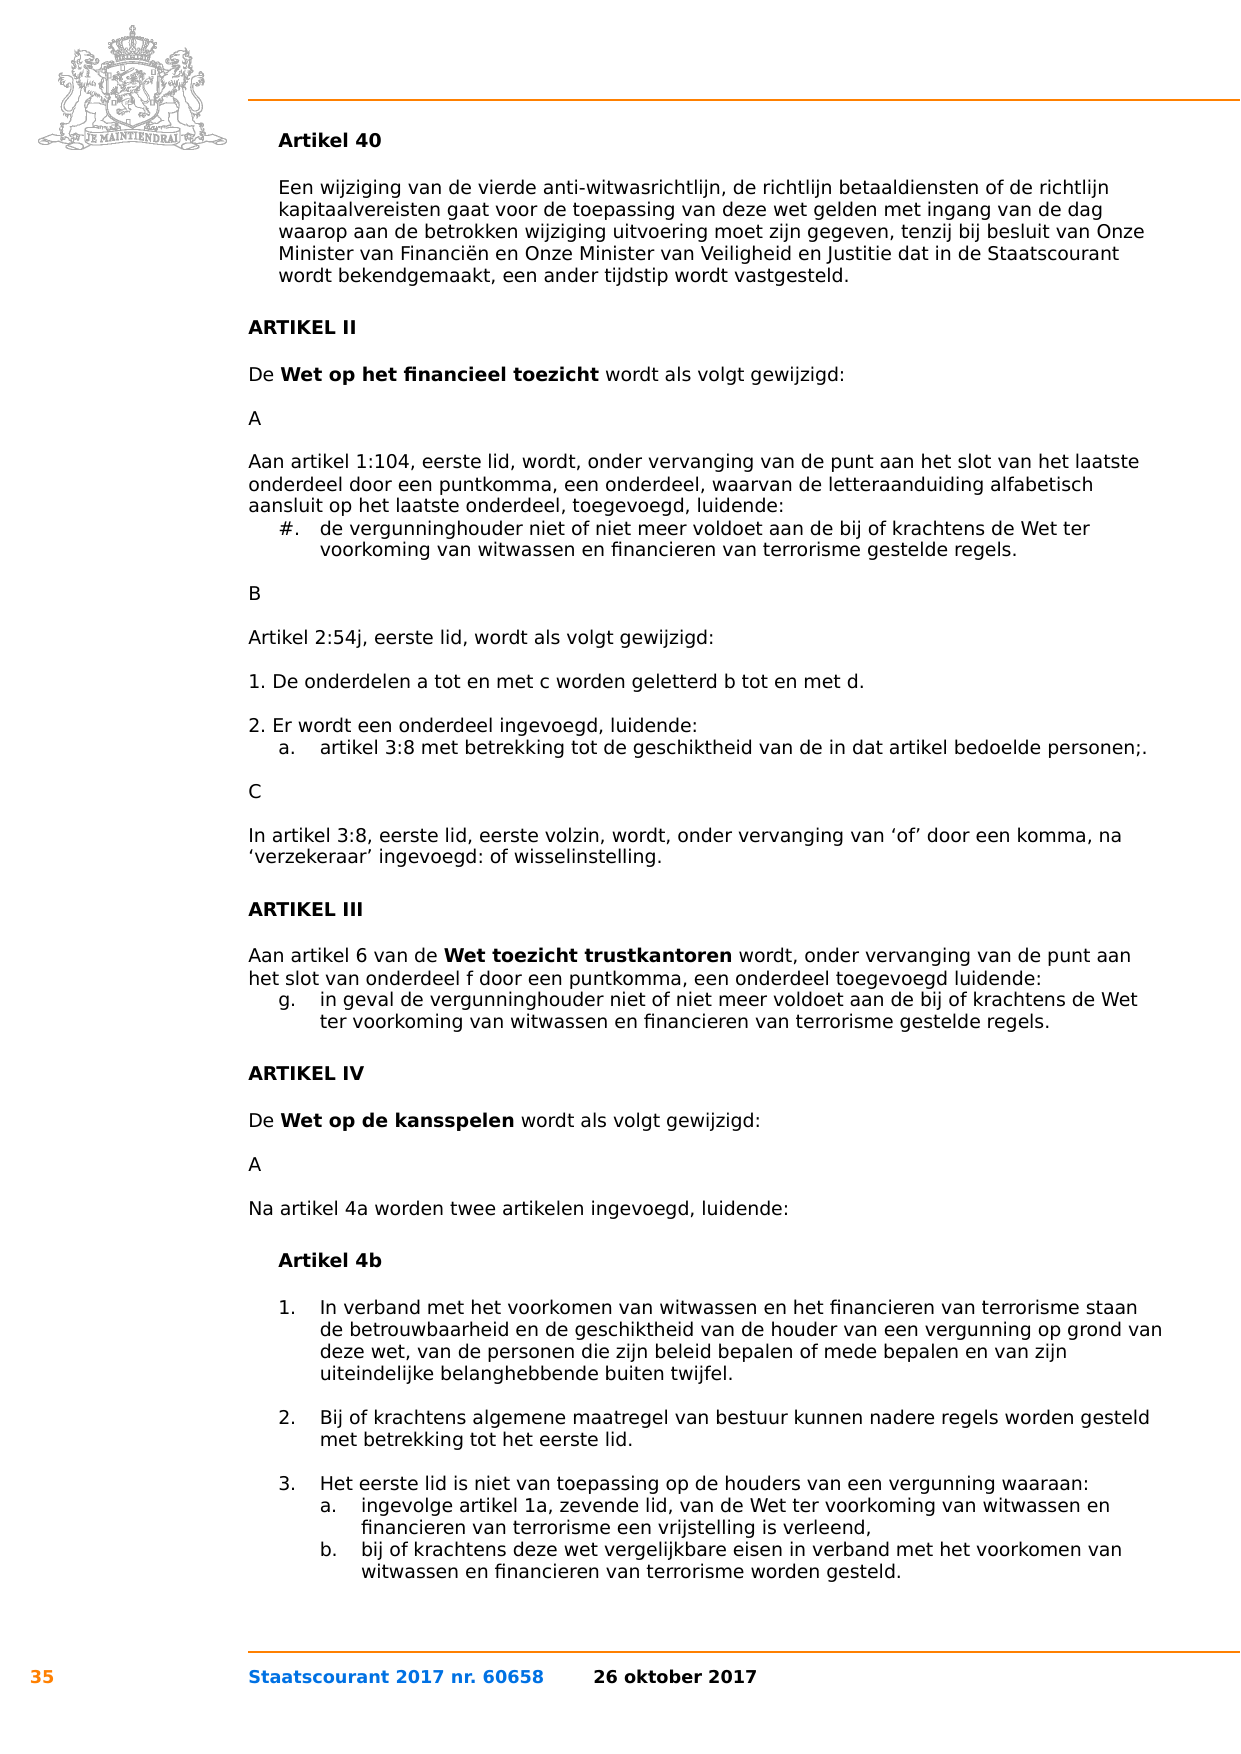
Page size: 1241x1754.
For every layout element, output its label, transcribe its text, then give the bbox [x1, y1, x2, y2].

text Aan artikel 6 van de Wet toezicht trustkantoren wordt, onder vervanging van de punt aan het slot van onderdeel f door een puntkomma, een onderdeel toegevoegd luidende: [248, 945, 1163, 989]
text C [248, 781, 1163, 803]
text a. artikel 3:8 met betrekking tot de geschiktheid van de in dat artikel bedoelde personen;. [278, 737, 1163, 759]
subtitle ARTIKEL IV [248, 1063, 1163, 1085]
subtitle ARTIKEL II [248, 317, 1163, 339]
text B [248, 583, 1163, 605]
text Aan artikel 1:104, eerste lid, wordt, onder vervanging van de punt aan het slot van het laatste onderdeel door een puntkomma, een onderdeel, waarvan de letteraanduiding alfabetisch aansluit op het laatste onderdeel, toegevoegd, luidende: [248, 451, 1163, 517]
text Een wijziging van de vierde anti-witwasrichtlijn, de richtlijn betaaldiensten of de richtlijn kapitaalvereisten gaat voor de toepassing van deze wet gelden met ingang van de dag waarop aan de betrokken wijziging uitvoering moet zijn gegeven, tenzij bij besluit van Onze Minister van Financiën en Onze Minister van Veiligheid en Justitie dat in de Staatscourant wordt bekendgemaakt, een ander tijdstip wordt vastgesteld. [278, 177, 1163, 287]
text 1. In verband met het voorkomen van witwassen en het financieren van terrorisme staan de betrouwbaarheid en de geschiktheid van de houder van een vergunning op grond van deze wet, van de personen die zijn beleid bepalen of mede bepalen en van zijn uiteindelijke belanghebbende buiten twijfel. [278, 1297, 1163, 1385]
text b. bij of krachtens deze wet vergelijkbare eisen in verband met het voorkomen van witwassen en financieren van terrorisme worden gesteld. [319, 1538, 1163, 1582]
text a. ingevolge artikel 1a, zevende lid, van de Wet ter voorkoming van witwassen en financieren van terrorisme een vrijstelling is verleend, [319, 1494, 1163, 1538]
subtitle Artikel 40 [278, 130, 1163, 152]
subtitle ARTIKEL III [248, 898, 1163, 920]
text 3. Het eerste lid is niet van toepassing op de houders van een vergunning waaraan: [278, 1473, 1163, 1494]
text In artikel 3:8, eerste lid, eerste volzin, wordt, onder vervanging van ‘of’ door een komma, na ‘verzekeraar’ ingevoegd: of wisselinstelling. [248, 824, 1163, 868]
text Na artikel 4a worden twee artikelen ingevoegd, luidende: [248, 1198, 1163, 1220]
text A [248, 408, 1163, 429]
text Artikel 2:54j, eerste lid, wordt als volgt gewijzigd: [248, 627, 1163, 649]
text De Wet op het financieel toezicht wordt als volgt gewijzigd: [248, 364, 1163, 386]
text #. de vergunninghouder niet of niet meer voldoet aan de bij of krachtens de Wet ter voorkoming van witwassen en financieren van terrorisme gestelde regels. [278, 517, 1163, 561]
text 2. Bij of krachtens algemene maatregel van bestuur kunnen nadere regels worden gesteld met betrekking tot het eerste lid. [278, 1407, 1163, 1451]
picture [38, 25, 227, 150]
text 2. Er wordt een onderdeel ingevoegd, luidende: [248, 715, 1163, 737]
text 1. De onderdelen a tot en met c worden geletterd b tot en met d. [248, 671, 1163, 693]
text g. in geval de vergunninghouder niet of niet meer voldoet aan de bij of krachtens de Wet ter voorkoming van witwassen en financieren van terrorisme gestelde regels. [278, 989, 1163, 1033]
text De Wet op de kansspelen wordt als volgt gewijzigd: [248, 1110, 1163, 1132]
text A [248, 1154, 1163, 1176]
subtitle Artikel 4b [278, 1250, 1163, 1272]
